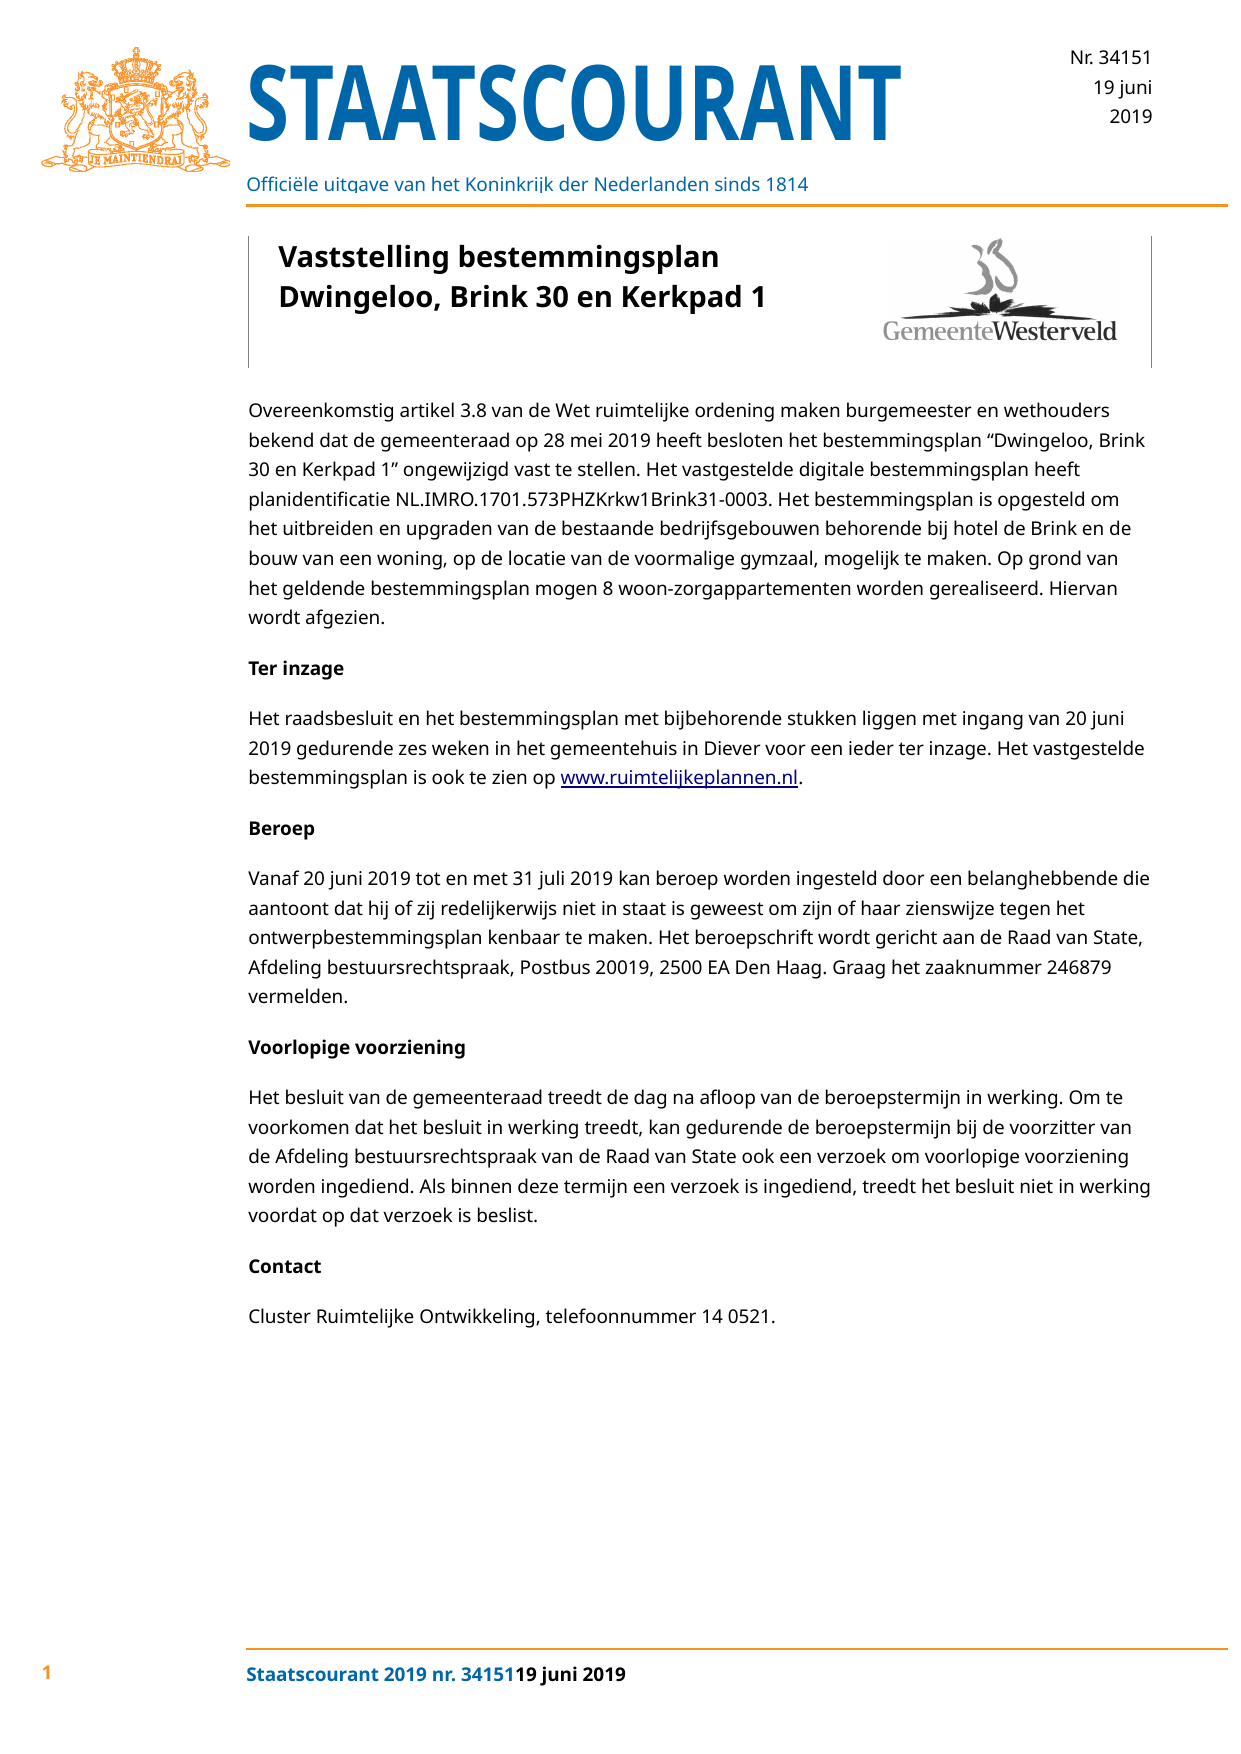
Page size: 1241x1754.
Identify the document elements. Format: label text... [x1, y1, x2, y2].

text Vanaf 20 juni 2019 tot en met 31 juli 2019 kan beroep worden ingesteld door een belanghebbende die aantoont dat hij of zij redelijkerwijs niet in staat is geweest om zijn of haar zienswijze tegen het ontwerpbestemmingsplan kenbaar te maken. Het beroepschrift wordt gericht aan de Raad van State, Afdeling bestuursrechtspraak, Postbus 20019, 2500 EA Den Haag. Graag het zaaknummer 246879 vermelden. [248, 865, 1152, 1009]
text Cluster Ruimtelijke Ontwikkeling, telefoonnummer 14 0521. [248, 1303, 1152, 1329]
text Contact [248, 1253, 1152, 1279]
text Het besluit van de gemeenteraad treedt de dag na afloop van de beroepstermijn in werking. Om te voorkomen dat het besluit in werking treedt, kan gedurende de beroepstermijn bij de voorzitter van de Afdeling bestuursrechtspraak van de Raad van State ook een verzoek om voorlopige voorziening worden ingediend. Als binnen deze termijn een verzoek is ingediend, treedt het besluit niet in werking voordat op dat verzoek is beslist. [248, 1084, 1152, 1228]
picture [41, 47, 231, 172]
table_header [850, 236, 1151, 368]
table_header Vaststelling bestemmingsplan Dwingeloo, Brink 30 en Kerkpad 1 [249, 236, 850, 368]
text Overeenkomstig artikel 3.8 van de Wet ruimtelijke ordening maken burgemeester en wethouders bekend dat de gemeenteraad op 28 mei 2019 heeft besloten het bestemmingsplan “Dwingeloo, Brink 30 en Kerkpad 1” ongewijzigd vast te stellen. Het vastgestelde digitale bestemmingsplan heeft planidentificatie NL.IMRO.1701.573PHZKrkw1Brink31-0003. Het bestemmingsplan is opgesteld om het uitbreiden en upgraden van de bestaande bedrijfsgebouwen behorende bij hotel de Brink en de bouw van een woning, op de locatie van de voormalige gymzaal, mogelijk te maken. Op grond van het geldende bestemmingsplan mogen 8 woon-zorgappartementen worden gerealiseerd. Hiervan wordt afgezien. [248, 397, 1152, 630]
text Ter inzage [248, 655, 1152, 680]
picture [882, 236, 1119, 342]
text Het raadsbesluit en het bestemmingsplan met bijbehorende stukken liggen met ingang van 20 juni 2019 gedurende zes weken in het gemeentehuis in Diever voor een ieder ter inzage. Het vastgestelde bestemmingsplan is ook te zien op www.ruimtelijkeplannen.nl. [248, 705, 1152, 790]
text Voorlopige voorziening [248, 1034, 1152, 1059]
text Beroep [248, 815, 1152, 840]
